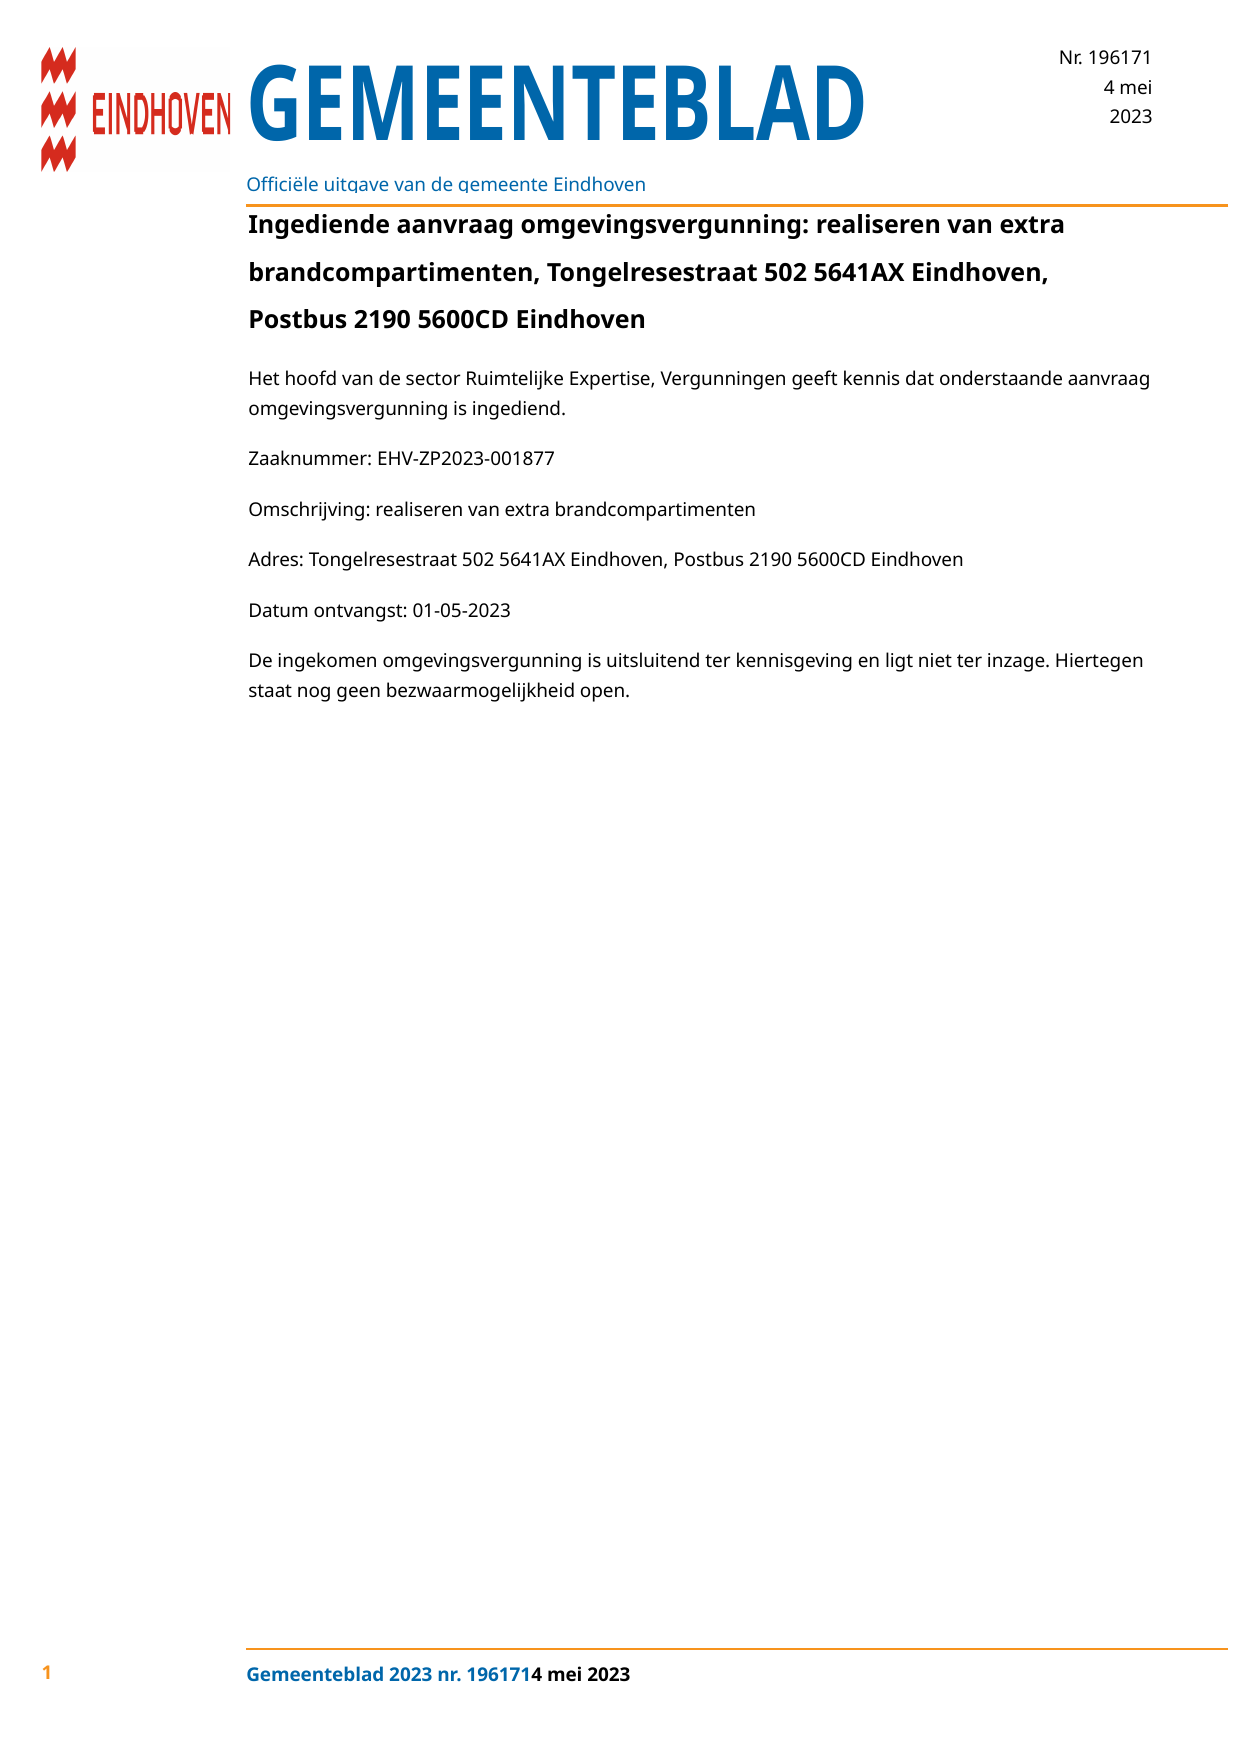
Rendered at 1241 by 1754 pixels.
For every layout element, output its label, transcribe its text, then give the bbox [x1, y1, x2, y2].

text Het hoofd van de sector Ruimtelijke Expertise, Vergunningen geeft kennis dat onderstaande aanvraag omgevingsvergunning is ingediend. [248, 366, 1152, 421]
text Omschrijving: realiseren van extra brandcompartimenten [248, 496, 1152, 522]
text De ingekomen omgevingsvergunning is uitsluitend ter kennisgeving en ligt niet ter inzage. Hiertegen staat nog geen bezwaarmogelijkheid open. [248, 647, 1152, 702]
picture [41, 47, 231, 172]
text Ingediende aanvraag omgevingsvergunning: realiseren van extra brandcompartimenten, Tongelresestraat 502 5641AX Eindhoven, Postbus 2190 5600CD Eindhoven [248, 207, 1152, 336]
text Datum ontvangst: 01-05-2023 [248, 597, 1152, 622]
text Adres: Tongelresestraat 502 5641AX Eindhoven, Postbus 2190 5600CD Eindhoven [248, 546, 1152, 572]
text Zaaknummer: EHV-ZP2023-001877 [248, 446, 1152, 471]
